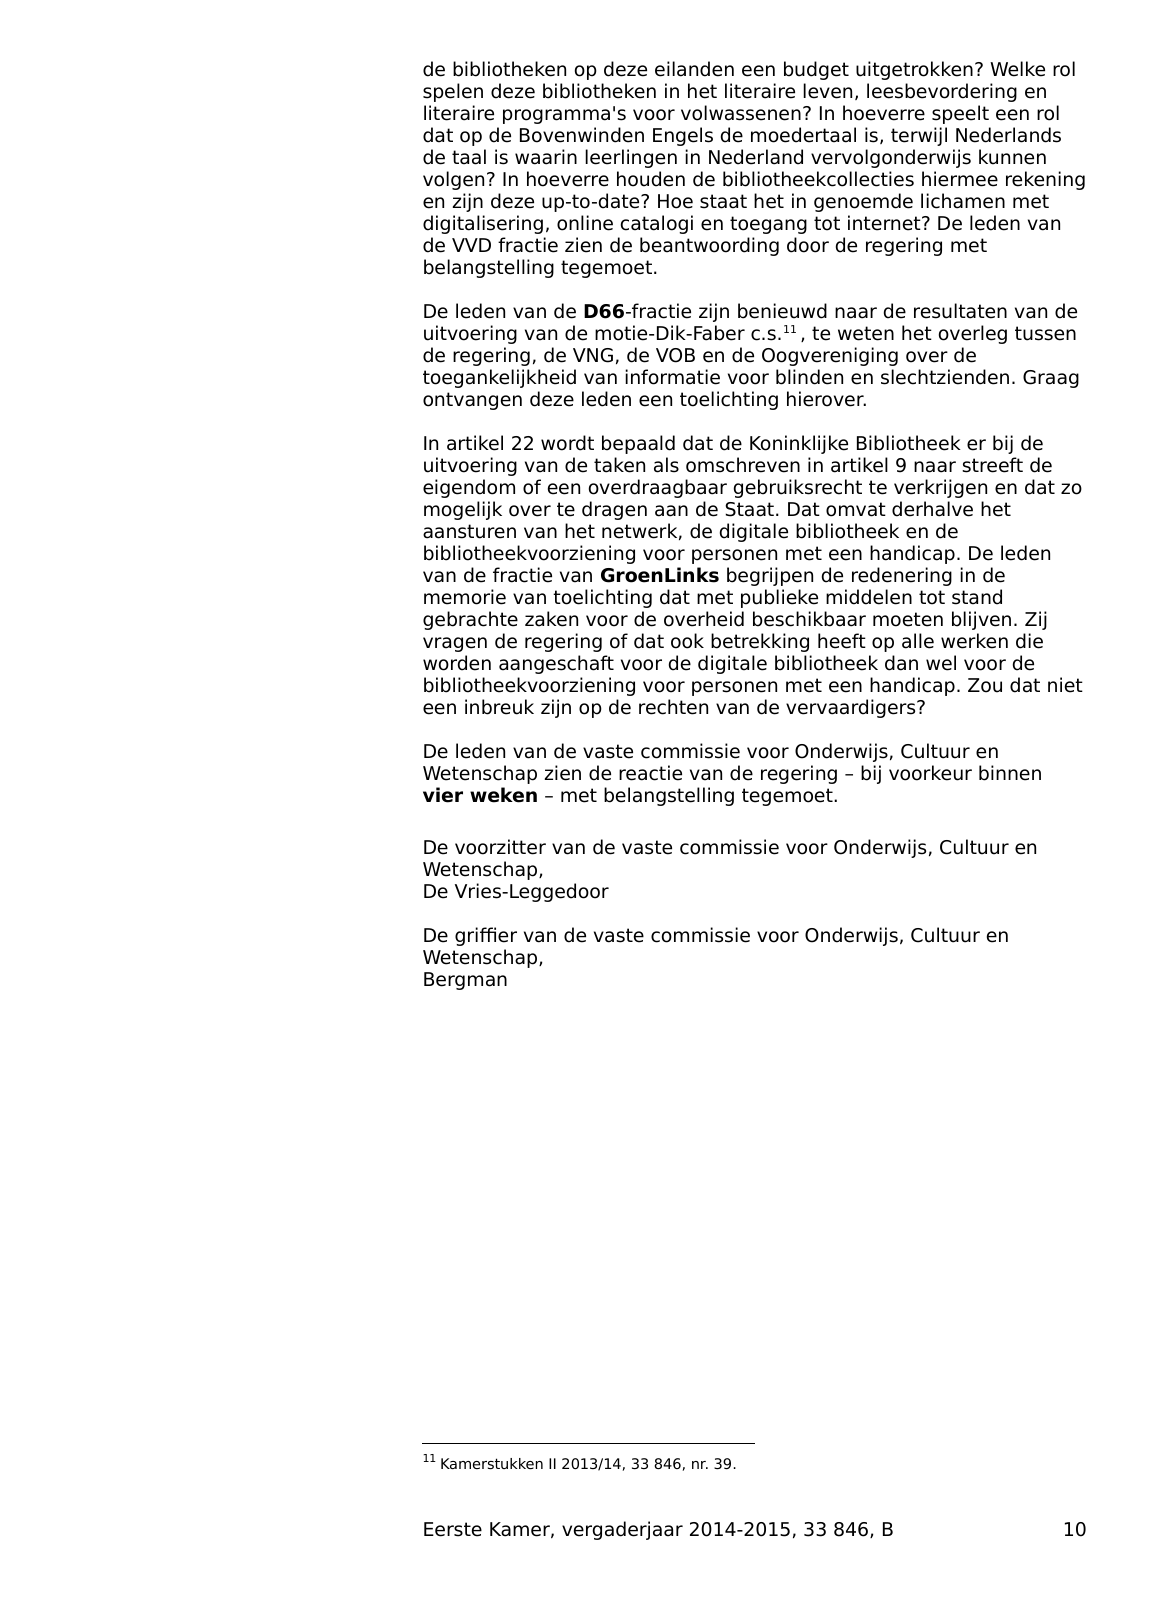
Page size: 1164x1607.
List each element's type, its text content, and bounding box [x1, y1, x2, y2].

text de bibliotheken op deze eilanden een budget uitgetrokken? Welke rol spelen deze bibliotheken in het literaire leven, leesbevordering en literaire programma's voor volwassenen? In hoeverre speelt een rol dat op de Bovenwinden Engels de moedertaal is, terwijl Nederlands de taal is waarin leerlingen in Nederland vervolgonderwijs kunnen volgen? In hoeverre houden de bibliotheekcollecties hiermee rekening en zijn deze up-to-date? Hoe staat het in genoemde lichamen met digitalisering, online catalogi en toegang tot internet? De leden van de VVD fractie zien de beantwoording door de regering met belangstelling tegemoet. [422, 59, 1087, 279]
text De leden van de vaste commissie voor Onderwijs, Cultuur en Wetenschap zien de reactie van de regering – bij voorkeur binnen vier weken – met belangstelling tegemoet. [422, 741, 1087, 807]
text De griffier van de vaste commissie voor Onderwijs, Cultuur en Wetenschap, Bergman [422, 925, 1087, 991]
text De leden van de D66-fractie zijn benieuwd naar de resultaten van de uitvoering van de motie-Dik-Faber c.s., te weten het overleg tussen de regering, de VNG, de VOB en de Oogvereniging over de toegankelijkheid van informatie voor blinden en slechtzienden. Graag ontvangen deze leden een toelichting hierover. [422, 301, 1087, 411]
text Kamerstukken II 2013/14, 33 846, nr. 39. [422, 1452, 1087, 1474]
text In artikel 22 wordt bepaald dat de Koninklijke Bibliotheek er bij de uitvoering van de taken als omschreven in artikel 9 naar streeft de eigendom of een overdraagbaar gebruiksrecht te verkrijgen en dat zo mogelijk over te dragen aan de Staat. Dat omvat derhalve het aansturen van het netwerk, de digitale bibliotheek en de bibliotheekvoorziening voor personen met een handicap. De leden van de fractie van GroenLinks begrijpen de redenering in de memorie van toelichting dat met publieke middelen tot stand gebrachte zaken voor de overheid beschikbaar moeten blijven. Zij vragen de regering of dat ook betrekking heeft op alle werken die worden aangeschaft voor de digitale bibliotheek dan wel voor de bibliotheekvoorziening voor personen met een handicap. Zou dat niet een inbreuk zijn op de rechten van de vervaardigers? [422, 433, 1087, 719]
text De voorzitter van de vaste commissie voor Onderwijs, Cultuur en Wetenschap, De Vries-Leggedoor [422, 837, 1087, 903]
